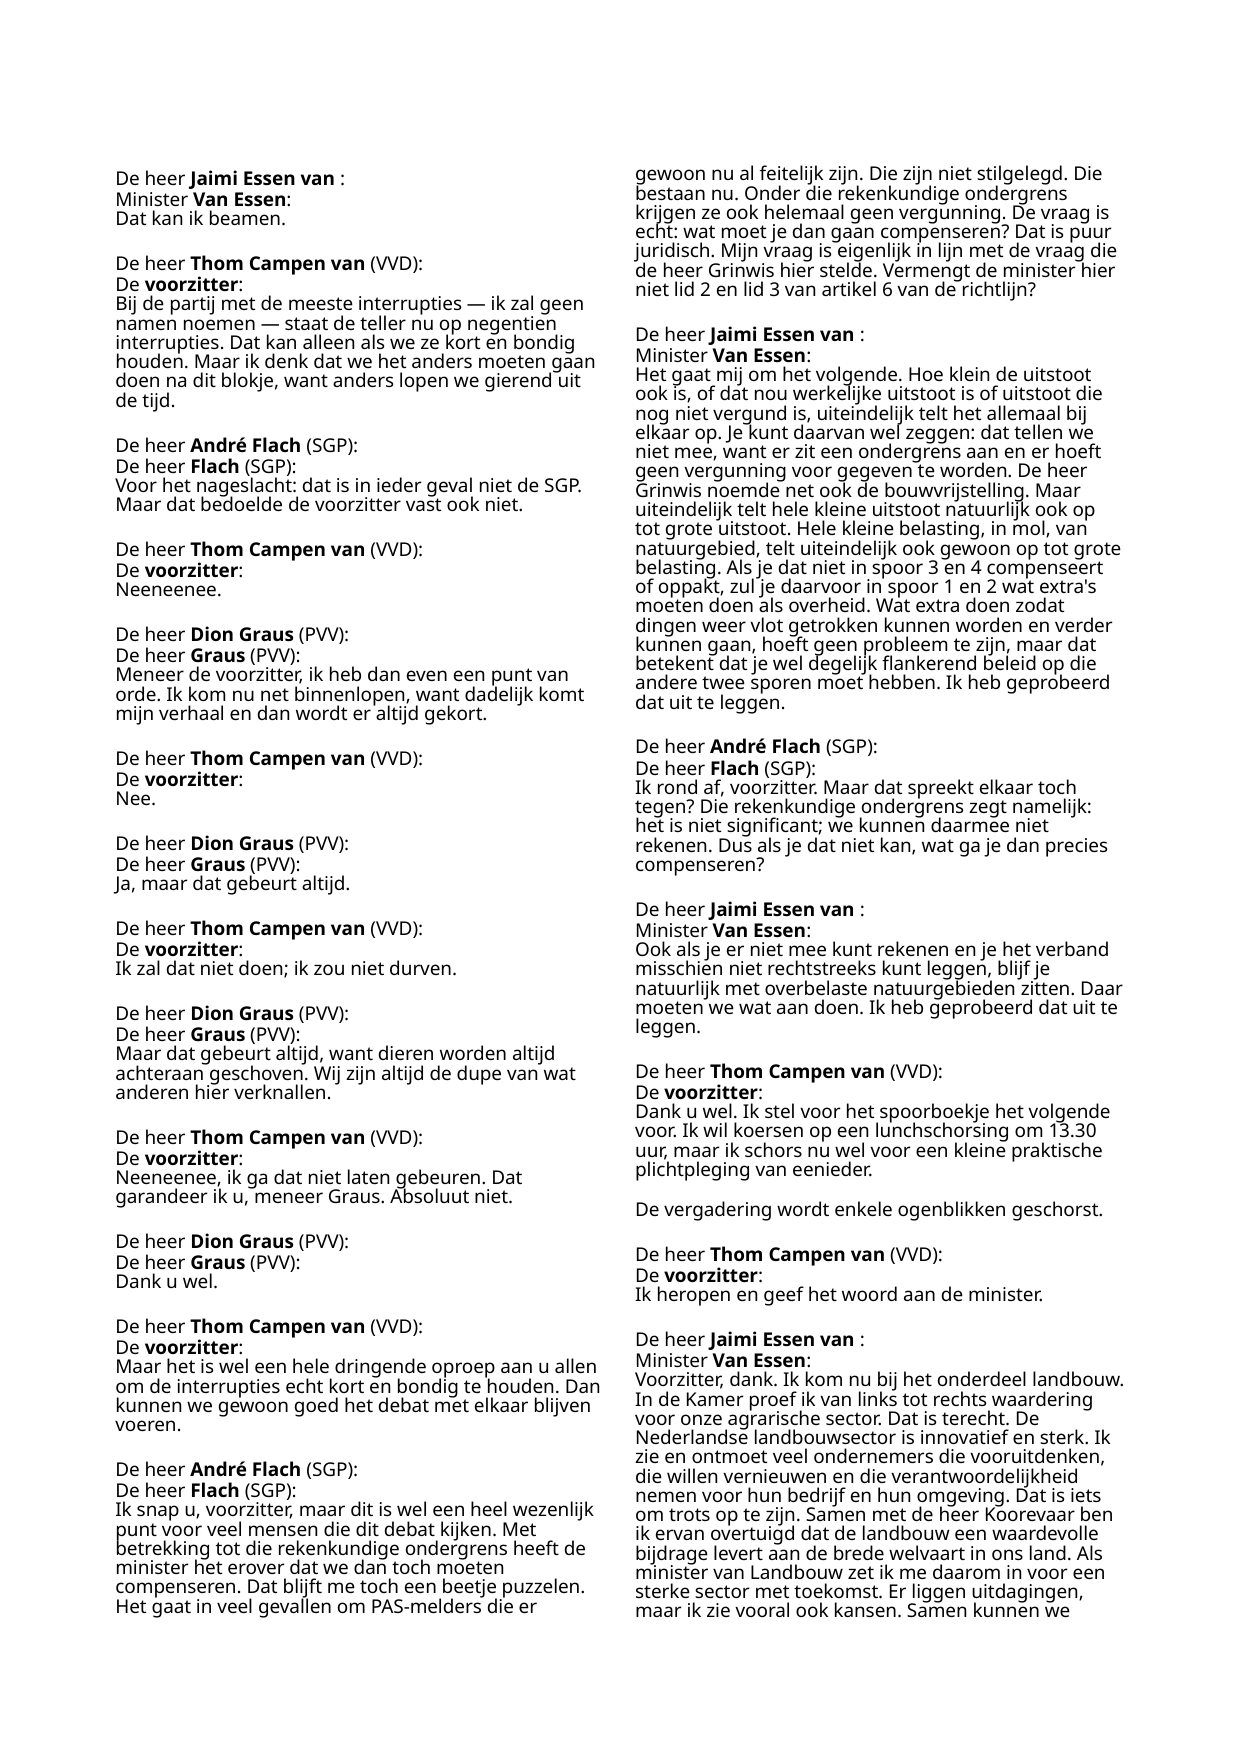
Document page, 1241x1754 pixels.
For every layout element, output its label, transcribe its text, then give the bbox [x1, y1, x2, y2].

text De heer Thom Campen van (VVD): [115, 250, 605, 276]
text De heer Thom Campen van (VVD): [115, 745, 605, 771]
text Dank u wel. Ik stel voor het spoorboekje het volgende voor. Ik wil koersen op een lunchschorsing om 13.30 uur, maar ik schors nu wel voor een kleine praktische plichtpleging van eenieder. [635, 1103, 1125, 1180]
text De heer Thom Campen van (VVD): [115, 1124, 605, 1150]
text De voorzitter: [115, 941, 605, 960]
text De heer Dion Graus (PVV): [115, 621, 605, 647]
text De heer Thom Campen van (VVD): [115, 915, 605, 941]
text De heer Thom Campen van (VVD): [635, 1241, 1125, 1267]
text De heer Jaimi Essen van : [635, 896, 1125, 922]
text De heer Graus (PVV): [115, 647, 605, 666]
text Ik rond af, voorzitter. Maar dat spreekt elkaar toch tegen? Die rekenkundige ondergrens zegt namelijk: het is niet significant; we kunnen daarmee niet rekenen. Dus als je dat niet kan, wat ga je dan precies compenseren? [635, 779, 1125, 875]
text Nee. [115, 790, 605, 809]
text Meneer de voorzitter, ik heb dan even een punt van orde. Ik kom nu net binnenlopen, want dadelijk komt mijn verhaal en dan wordt er altijd gekort. [115, 666, 605, 724]
text De voorzitter: [635, 1267, 1125, 1286]
text Maar dat gebeurt altijd, want dieren worden altijd achteraan geschoven. Wij zijn altijd de dupe van wat anderen hier verknallen. [115, 1045, 605, 1103]
text Ik zal dat niet doen; ik zou niet durven. [115, 960, 605, 979]
text Neeneenee. [115, 581, 605, 601]
text De heer Dion Graus (PVV): [115, 830, 605, 856]
text De vergadering wordt enkele ogenblikken geschorst. [635, 1201, 1125, 1220]
text Het gaat mij om het volgende. Hoe klein de uitstoot ook is, of dat nou werkelijke uitstoot is of uitstoot die nog niet vergund is, uiteindelijk telt het allemaal bij elkaar op. Je kunt daarvan wel zeggen: dat tellen we niet mee, want er zit een ondergrens aan en er hoeft geen vergunning voor gegeven te worden. De heer Grinwis noemde net ook de bouwvrijstelling. Maar uiteindelijk telt hele kleine uitstoot natuurlijk ook op tot grote uitstoot. Hele kleine belasting, in mol, van natuurgebied, telt uiteindelijk ook gewoon op tot grote belasting. Als je dat niet in spoor 3 en 4 compenseert of oppakt, zul je daarvoor in spoor 1 en 2 wat extra's moeten doen als overheid. Wat extra doen zodat dingen weer vlot getrokken kunnen worden en verder kunnen gaan, hoeft geen probleem te zijn, maar dat betekent dat je wel degelijk flankerend beleid op die andere twee sporen moet hebben. Ik heb geprobeerd dat uit te leggen. [635, 366, 1125, 713]
text De heer Graus (PVV): [115, 1254, 605, 1273]
text De heer André Flach (SGP): [115, 1456, 605, 1482]
text gewoon nu al feitelijk zijn. Die zijn niet stilgelegd. Die bestaan nu. Onder die rekenkundige ondergrens krijgen ze ook helemaal geen vergunning. De vraag is echt: wat moet je dan gaan compenseren? Dat is puur juridisch. Mijn vraag is eigenlijk in lijn met de vraag die de heer Grinwis hier stelde. Vermengt de minister hier niet lid 2 en lid 3 van artikel 6 van de richtlijn? [635, 165, 1125, 300]
text De heer Graus (PVV): [115, 856, 605, 875]
text De heer Flach (SGP): [115, 1482, 605, 1501]
text De voorzitter: [115, 562, 605, 581]
text Minister Van Essen: [635, 347, 1125, 366]
text Neeneenee, ik ga dat niet laten gebeuren. Dat garandeer ik u, meneer Graus. Absoluut niet. [115, 1169, 605, 1207]
text De heer Thom Campen van (VVD): [115, 1313, 605, 1339]
text Minister Van Essen: [635, 922, 1125, 941]
text Maar het is wel een hele dringende oproep aan u allen om de interrupties echt kort en bondig te houden. Dan kunnen we gewoon goed het debat met elkaar blijven voeren. [115, 1358, 605, 1436]
text Dat kan ik beamen. [115, 210, 605, 229]
text Voorzitter, dank. Ik kom nu bij het onderdeel landbouw. In de Kamer proef ik van links tot rechts waardering voor onze agrarische sector. Dat is terecht. De Nederlandse landbouwsector is innovatief en sterk. Ik zie en ontmoet veel ondernemers die vooruitdenken, die willen vernieuwen en die verantwoordelijkheid nemen voor hun bedrijf en hun omgeving. Dat is iets om trots op te zijn. Samen met de heer Koorevaar ben ik ervan overtuigd dat de landbouw een waardevolle bijdrage levert aan de brede welvaart in ons land. Als minister van Landbouw zet ik me daarom in voor een sterke sector met toekomst. Er liggen uitdagingen, maar ik zie vooral ook kansen. Samen kunnen we [635, 1371, 1125, 1622]
text De heer Dion Graus (PVV): [115, 1228, 605, 1254]
text Ik heropen en geef het woord aan de minister. [635, 1286, 1125, 1305]
text De heer Thom Campen van (VVD): [115, 536, 605, 562]
text De voorzitter: [115, 1339, 605, 1358]
text Dank u wel. [115, 1273, 605, 1293]
text De voorzitter: [115, 276, 605, 295]
text De heer André Flach (SGP): [635, 734, 1125, 759]
text De heer Flach (SGP): [115, 458, 605, 477]
text De heer Jaimi Essen van : [635, 321, 1125, 347]
text De heer Thom Campen van (VVD): [635, 1058, 1125, 1084]
text De heer Flach (SGP): [635, 759, 1125, 779]
text De voorzitter: [115, 771, 605, 790]
text Ook als je er niet mee kunt rekenen en je het verband misschien niet rechtstreeks kunt leggen, blijf je natuurlijk met overbelaste natuurgebieden zitten. Daar moeten we wat aan doen. Ik heb geprobeerd dat uit te leggen. [635, 941, 1125, 1037]
text De heer André Flach (SGP): [115, 432, 605, 458]
text Voor het nageslacht: dat is in ieder geval niet de SGP. Maar dat bedoelde de voorzitter vast ook niet. [115, 477, 605, 515]
text Bij de partij met de meeste interrupties — ik zal geen namen noemen — staat de teller nu op negentien interrupties. Dat kan alleen als we ze kort en bondig houden. Maar ik denk dat we het anders moeten gaan doen na dit blokje, want anders lopen we gierend uit de tijd. [115, 295, 605, 411]
text Minister Van Essen: [635, 1352, 1125, 1371]
text De voorzitter: [635, 1084, 1125, 1103]
text De heer Dion Graus (PVV): [115, 1000, 605, 1026]
text De heer Graus (PVV): [115, 1026, 605, 1045]
text De heer Jaimi Essen van : [635, 1326, 1125, 1352]
text Minister Van Essen: [115, 191, 605, 210]
text De heer Jaimi Essen van : [115, 165, 605, 191]
text Ja, maar dat gebeurt altijd. [115, 875, 605, 894]
text Ik snap u, voorzitter, maar dit is wel een heel wezenlijk punt voor veel mensen die dit debat kijken. Met betrekking tot die rekenkundige ondergrens heeft de minister het erover dat we dan toch moeten compenseren. Dat blijft me toch een beetje puzzelen. Het gaat in veel gevallen om PAS-melders die er [115, 1501, 605, 1617]
text De voorzitter: [115, 1150, 605, 1169]
